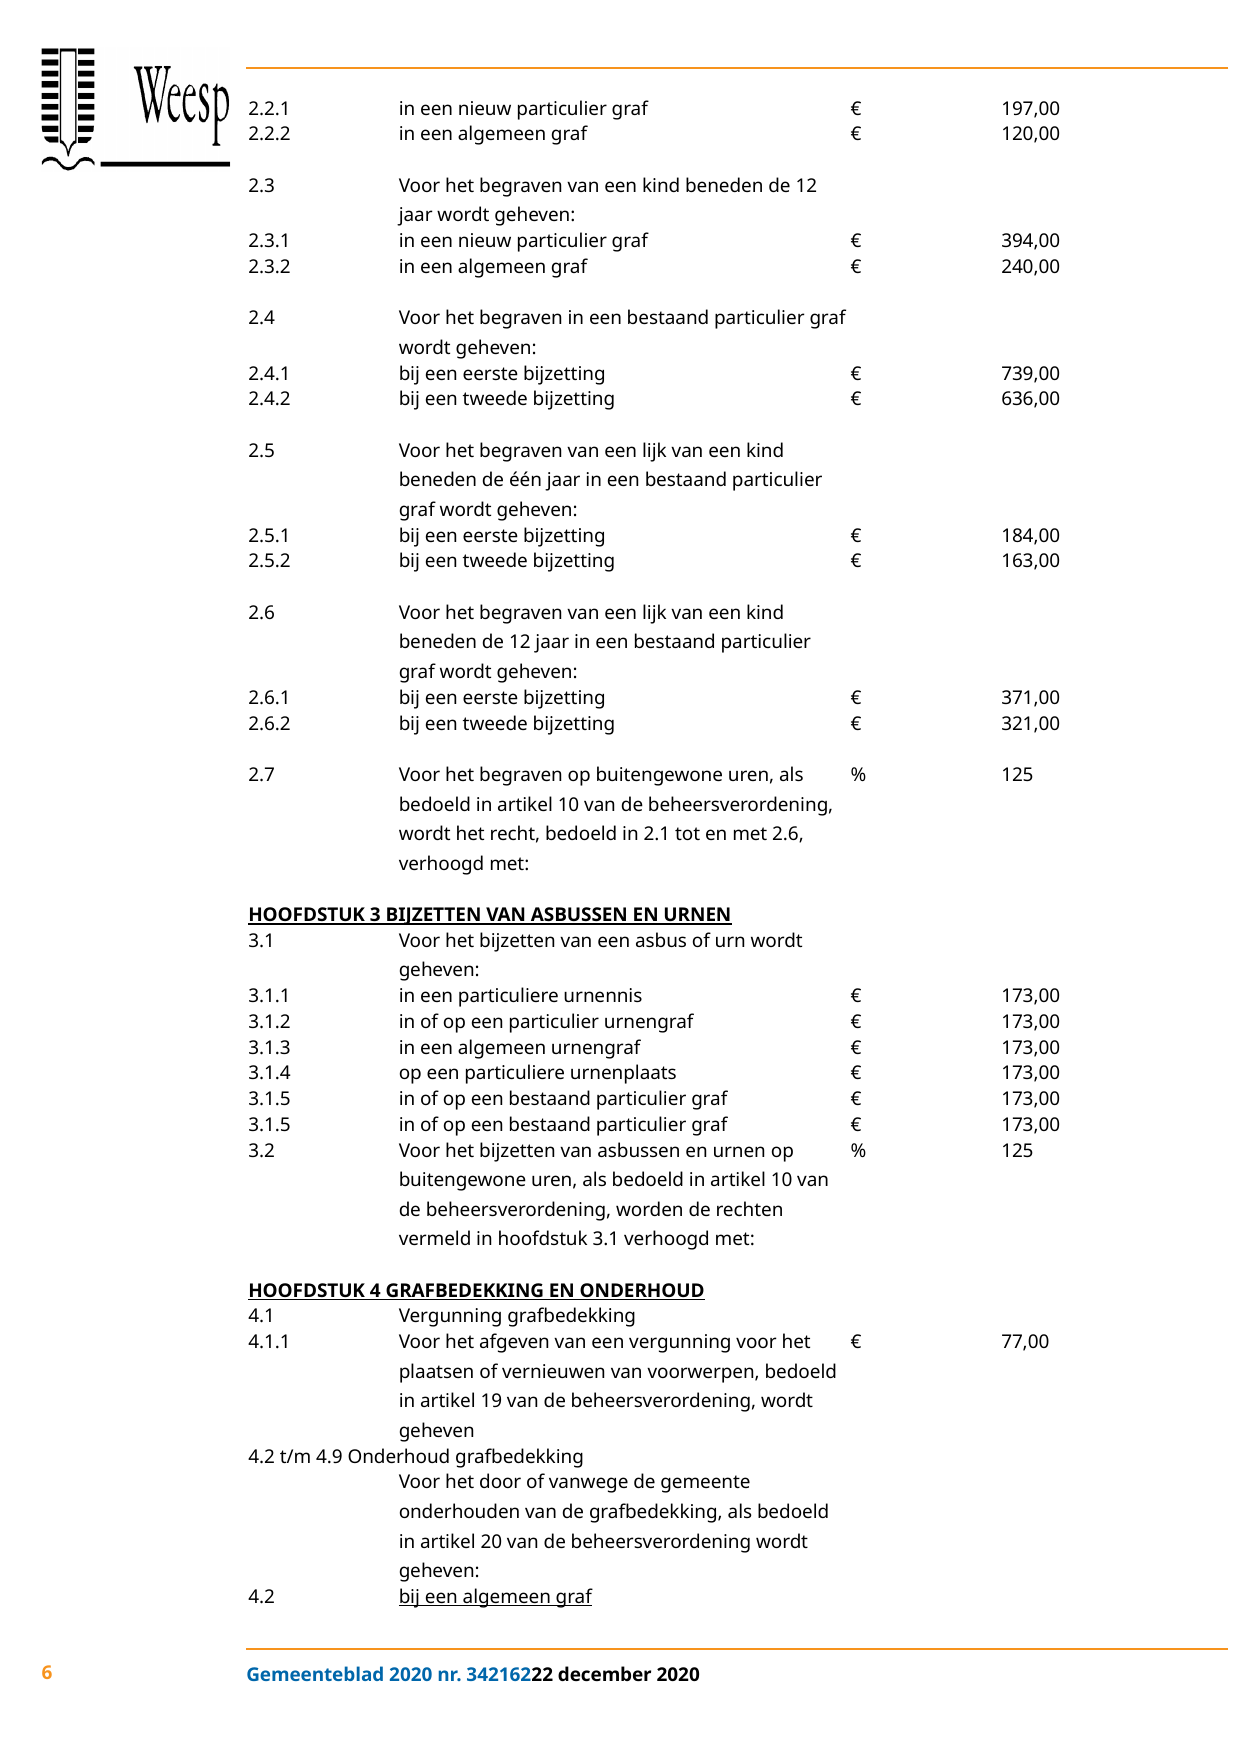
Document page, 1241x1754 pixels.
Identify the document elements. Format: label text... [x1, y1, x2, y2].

table_cell € [850, 121, 1001, 146]
table_cell 636,00 [1001, 386, 1152, 411]
table_cell [248, 876, 1152, 901]
table_cell 120,00 [1001, 121, 1152, 146]
table_cell € [850, 548, 1001, 573]
table_cell € [850, 360, 1001, 386]
table_cell [248, 146, 398, 172]
table_cell [850, 1583, 1001, 1609]
table_cell [1001, 1443, 1152, 1469]
table_cell 125 [1001, 1137, 1152, 1251]
table_cell 2.6.1 [248, 684, 398, 710]
table_cell 240,00 [1001, 253, 1152, 279]
table_cell € [850, 253, 1001, 279]
table_cell [399, 146, 850, 172]
table_cell 2.5 [248, 437, 398, 522]
table_cell € [850, 227, 1001, 253]
table_cell Voor het begraven op buitengewone uren, als bedoeld in artikel 10 van de beheersverordening, wordt het recht, bedoeld in 2.1 tot en met 2.6, verhoogd met: [399, 761, 850, 876]
table_cell [248, 279, 398, 304]
table_cell [248, 411, 398, 437]
table_cell 371,00 [1001, 684, 1152, 710]
table_cell in of op een bestaand particulier graf [399, 1111, 850, 1137]
table_cell [850, 1443, 1001, 1469]
table_cell Vergunning grafbedekking [399, 1303, 850, 1328]
table_cell [248, 573, 398, 599]
table_cell [850, 1469, 1001, 1583]
table_cell 3.2 [248, 1137, 398, 1251]
table_cell in een algemeen graf [399, 121, 850, 146]
table_cell [248, 1251, 1152, 1277]
table_cell [1001, 1583, 1152, 1609]
table_cell [850, 735, 1001, 761]
table_cell bij een tweede bijzetting [399, 710, 850, 735]
table_cell Voor het begraven van een lijk van een kind beneden de 12 jaar in een bestaand particulier graf wordt geheven: [399, 599, 850, 684]
table_cell [1001, 172, 1152, 227]
table_cell [850, 437, 1001, 522]
table_cell € [850, 1085, 1001, 1111]
table_cell 3.1 [248, 927, 398, 982]
table_cell 2.6.2 [248, 710, 398, 735]
table_cell [1001, 927, 1152, 982]
table_cell Voor het bijzetten van asbussen en urnen op buitengewone uren, als bedoeld in artikel 10 van de beheersverordening, worden de rechten vermeld in hoofdstuk 3.1 verhoogd met: [399, 1137, 850, 1251]
table_cell 3.1.5 [248, 1111, 398, 1137]
table_cell [399, 279, 850, 304]
table_cell [850, 279, 1001, 304]
table_cell € [850, 1060, 1001, 1085]
table_cell 173,00 [1001, 1008, 1152, 1034]
table_cell 2.3.2 [248, 253, 398, 279]
table_cell [1001, 735, 1152, 761]
table_cell [850, 146, 1001, 172]
table_cell Voor het begraven in een bestaand particulier graf wordt geheven: [399, 305, 850, 360]
table_cell [850, 172, 1001, 227]
table_cell 173,00 [1001, 1060, 1152, 1085]
table_cell Voor het begraven van een kind beneden de 12 jaar wordt geheven: [399, 172, 850, 227]
table_cell 2.5.2 [248, 548, 398, 573]
table_cell 4.1.1 [248, 1329, 398, 1443]
table_cell € [850, 1329, 1001, 1443]
table_cell 125 [1001, 761, 1152, 876]
table_cell € [850, 522, 1001, 548]
table_cell 4.1 [248, 1303, 398, 1328]
table_cell [1001, 305, 1152, 360]
table_cell bij een tweede bijzetting [399, 386, 850, 411]
table_cell % [850, 761, 1001, 876]
table_cell 739,00 [1001, 360, 1152, 386]
table_cell € [850, 1008, 1001, 1034]
table_cell 173,00 [1001, 1085, 1152, 1111]
table_cell [850, 411, 1001, 437]
table_cell [1001, 437, 1152, 522]
table_cell Voor het door of vanwege de gemeente onderhouden van de grafbedekking, als bedoeld in artikel 20 van de beheersverordening wordt geheven: [399, 1469, 850, 1583]
table_cell 3.1.1 [248, 983, 398, 1008]
table_cell [1001, 411, 1152, 437]
table_cell € [850, 1034, 1001, 1059]
table_cell Voor het begraven van een lijk van een kind beneden de één jaar in een bestaand particulier graf wordt geheven: [399, 437, 850, 522]
table_cell [399, 411, 850, 437]
table_cell [1001, 1469, 1152, 1583]
table_cell 3.1.5 [248, 1085, 398, 1111]
table_cell 321,00 [1001, 710, 1152, 735]
table_cell [1001, 146, 1152, 172]
table_cell € [850, 1111, 1001, 1137]
table_cell 2.4.2 [248, 386, 398, 411]
table_cell in een algemeen graf [399, 253, 850, 279]
table_cell [248, 1469, 398, 1583]
table_cell 197,00 [1001, 95, 1152, 121]
table_cell 173,00 [1001, 983, 1152, 1008]
table_cell [850, 305, 1001, 360]
table_cell 2.2.2 [248, 121, 398, 146]
table_cell Voor het afgeven van een vergunning voor het plaatsen of vernieuwen van voorwerpen, bedoeld in artikel 19 van de beheersverordening, wordt geheven [399, 1329, 850, 1443]
table_cell HOOFDSTUK 4 GRAFBEDEKKING EN ONDERHOUD [248, 1277, 1152, 1303]
table_cell 2.6 [248, 599, 398, 684]
table_cell 2.3.1 [248, 227, 398, 253]
table_cell 2.4.1 [248, 360, 398, 386]
table_cell € [850, 684, 1001, 710]
table_cell 2.7 [248, 761, 398, 876]
table_cell [850, 1303, 1001, 1328]
table_cell 173,00 [1001, 1034, 1152, 1059]
table_cell 173,00 [1001, 1111, 1152, 1137]
table_cell € [850, 386, 1001, 411]
table_cell bij een eerste bijzetting [399, 360, 850, 386]
table_cell 184,00 [1001, 522, 1152, 548]
table_cell 2.2.1 [248, 95, 398, 121]
table_cell [1001, 279, 1152, 304]
table_cell € [850, 983, 1001, 1008]
table_cell 2.5.1 [248, 522, 398, 548]
table_cell [1001, 1303, 1152, 1328]
table_cell in of op een particulier urnengraf [399, 1008, 850, 1034]
table_cell bij een eerste bijzetting [399, 684, 850, 710]
table_cell in een nieuw particulier graf [399, 227, 850, 253]
table_cell 77,00 [1001, 1329, 1152, 1443]
picture [41, 47, 231, 172]
table_cell [850, 927, 1001, 982]
table_cell [850, 599, 1001, 684]
table_cell bij een eerste bijzetting [399, 522, 850, 548]
table_cell € [850, 710, 1001, 735]
table_cell in een particuliere urnennis [399, 983, 850, 1008]
table_cell 2.3 [248, 172, 398, 227]
table_cell [850, 573, 1001, 599]
table_cell 2.4 [248, 305, 398, 360]
table_cell € [850, 95, 1001, 121]
table_cell % [850, 1137, 1001, 1251]
table_cell HOOFDSTUK 3 BIJZETTEN VAN ASBUSSEN EN URNEN [248, 901, 1152, 927]
table_cell [1001, 573, 1152, 599]
table_cell Voor het bijzetten van een asbus of urn wordt geheven: [399, 927, 850, 982]
table_cell 3.1.4 [248, 1060, 398, 1085]
table_cell 4.2 [248, 1583, 398, 1609]
table_cell [1001, 599, 1152, 684]
table_cell 3.1.3 [248, 1034, 398, 1059]
table_cell 394,00 [1001, 227, 1152, 253]
table_cell bij een algemeen graf [399, 1583, 850, 1609]
table_cell [248, 735, 398, 761]
table_cell in een algemeen urnengraf [399, 1034, 850, 1059]
table_cell bij een tweede bijzetting [399, 548, 850, 573]
table_cell 3.1.2 [248, 1008, 398, 1034]
table_cell in een nieuw particulier graf [399, 95, 850, 121]
table_cell [399, 573, 850, 599]
table_cell [399, 735, 850, 761]
table_cell in of op een bestaand particulier graf [399, 1085, 850, 1111]
table_cell 4.2 t/m 4.9 Onderhoud grafbedekking [248, 1443, 850, 1469]
table_cell 163,00 [1001, 548, 1152, 573]
table_cell op een particuliere urnenplaats [399, 1060, 850, 1085]
